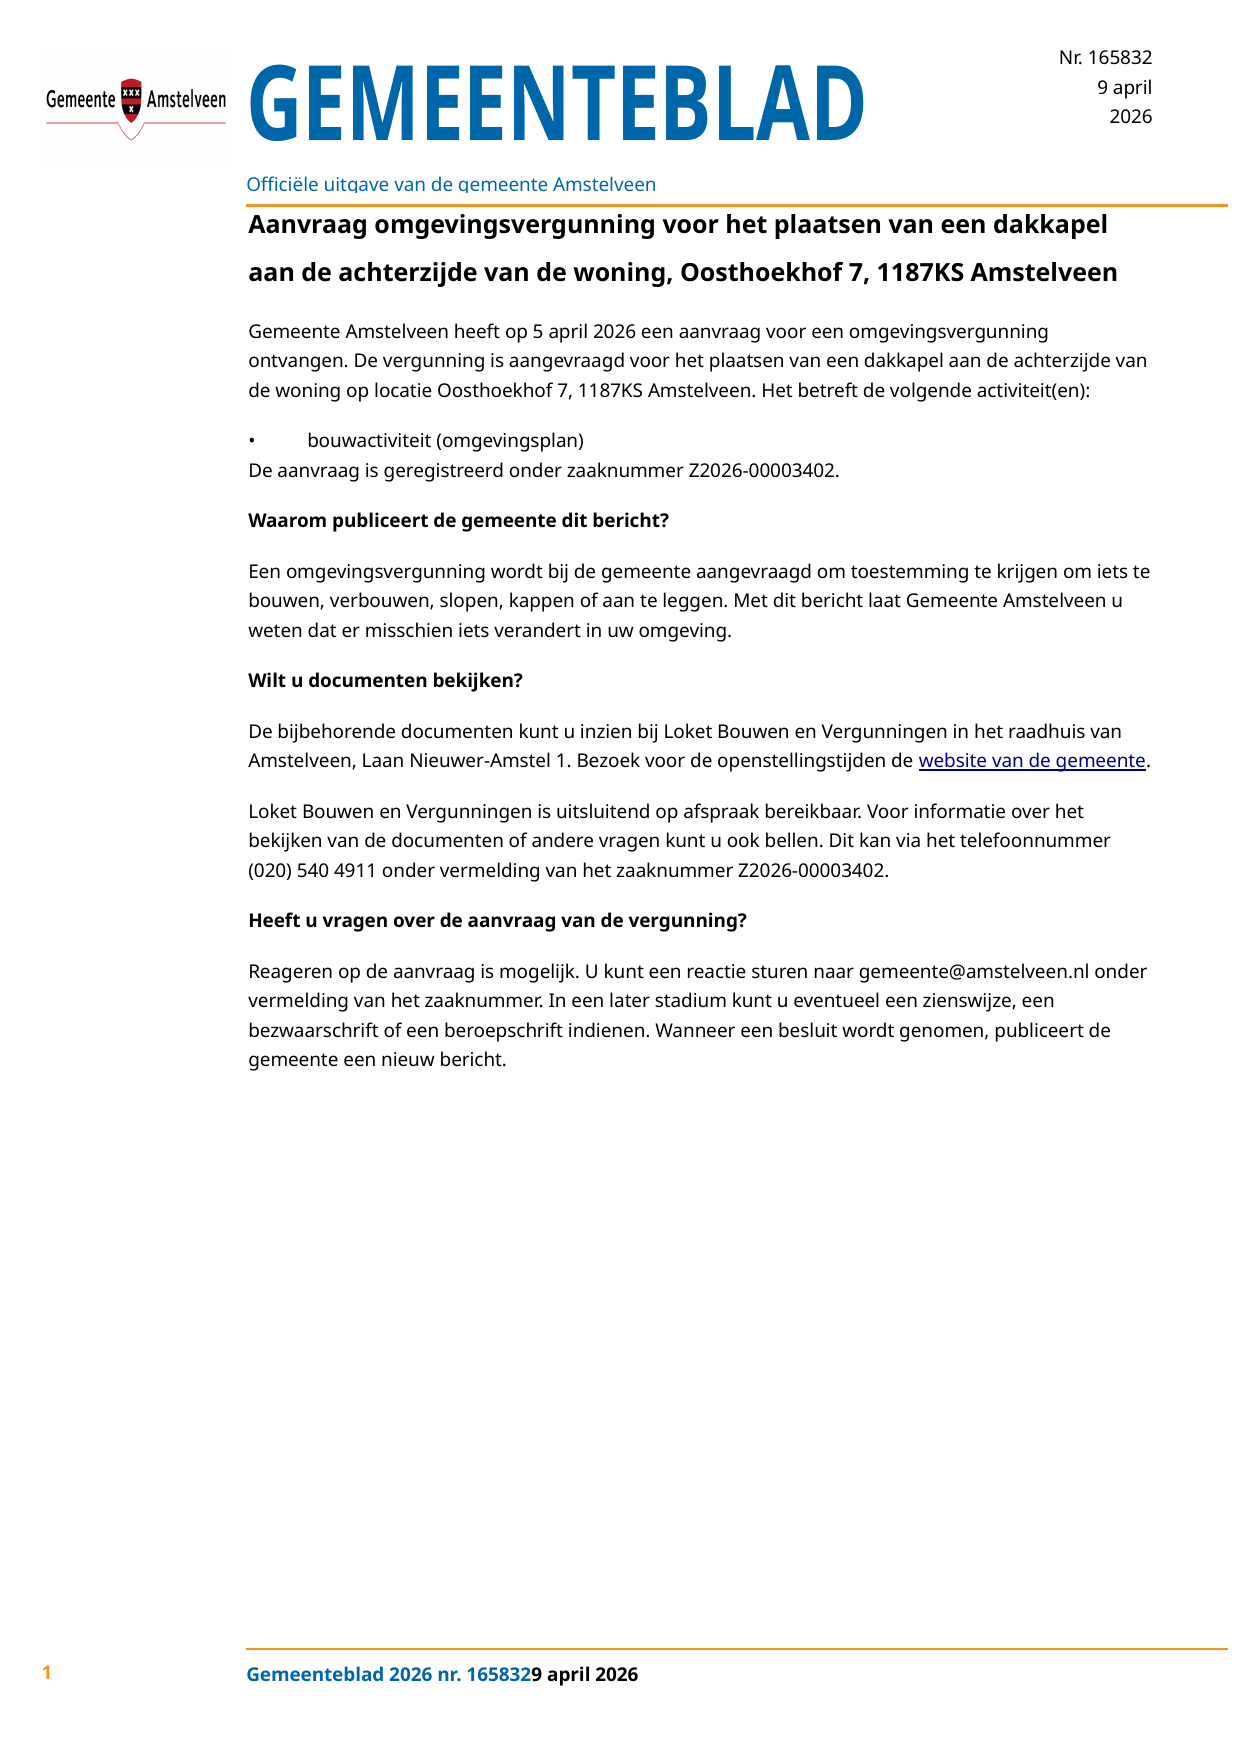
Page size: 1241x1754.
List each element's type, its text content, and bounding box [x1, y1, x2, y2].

text Aanvraag omgevingsvergunning voor het plaatsen van een dakkapel aan de achterzijde van de woning, Oosthoekhof 7, 1187KS Amstelveen [248, 207, 1152, 288]
list bouwactiviteit (omgevingsplan) [248, 427, 1152, 453]
text Waarom publiceert de gemeente dit bericht? [248, 507, 1152, 533]
text Reageren op de aanvraag is mogelijk. U kunt een reactie sturen naar gemeente@amstelveen.nl onder vermelding van het zaaknummer. In een later stadium kunt u eventueel een zienswijze, een bezwaarschrift of een beroepschrift indienen. Wanneer een besluit wordt genomen, publiceert de gemeente een nieuw bericht. [248, 958, 1152, 1072]
text Heeft u vragen over de aanvraag van de vergunning? [248, 907, 1152, 933]
text Wilt u documenten bekijken? [248, 667, 1152, 693]
picture [41, 47, 231, 172]
text Een omgevingsvergunning wordt bij de gemeente aangevraagd om toestemming te krijgen om iets te bouwen, verbouwen, slopen, kappen of aan te leggen. Met dit bericht laat Gemeente Amstelveen u weten dat er misschien iets verandert in uw omgeving. [248, 558, 1152, 643]
text De aanvraag is geregistreerd onder zaaknummer Z2026-00003402. [248, 457, 1152, 483]
text Gemeente Amstelveen heeft op 5 april 2026 een aanvraag voor een omgevingsvergunning ontvangen. De vergunning is aangevraagd voor het plaatsen van een dakkapel aan de achterzijde van de woning op locatie Oosthoekhof 7, 1187KS Amstelveen. Het betreft de volgende activiteit(en): [248, 318, 1152, 403]
text Loket Bouwen en Vergunningen is uitsluitend op afspraak bereikbaar. Voor informatie over het bekijken van de documenten of andere vragen kunt u ook bellen. Dit kan via het telefoonnummer (020) 540 4911 onder vermelding van het zaaknummer Z2026-00003402. [248, 798, 1152, 883]
text De bijbehorende documenten kunt u inzien bij Loket Bouwen en Vergunningen in het raadhuis van Amstelveen, Laan Nieuwer-Amstel 1. Bezoek voor de openstellingstijden de website van de gemeente. [248, 718, 1152, 773]
